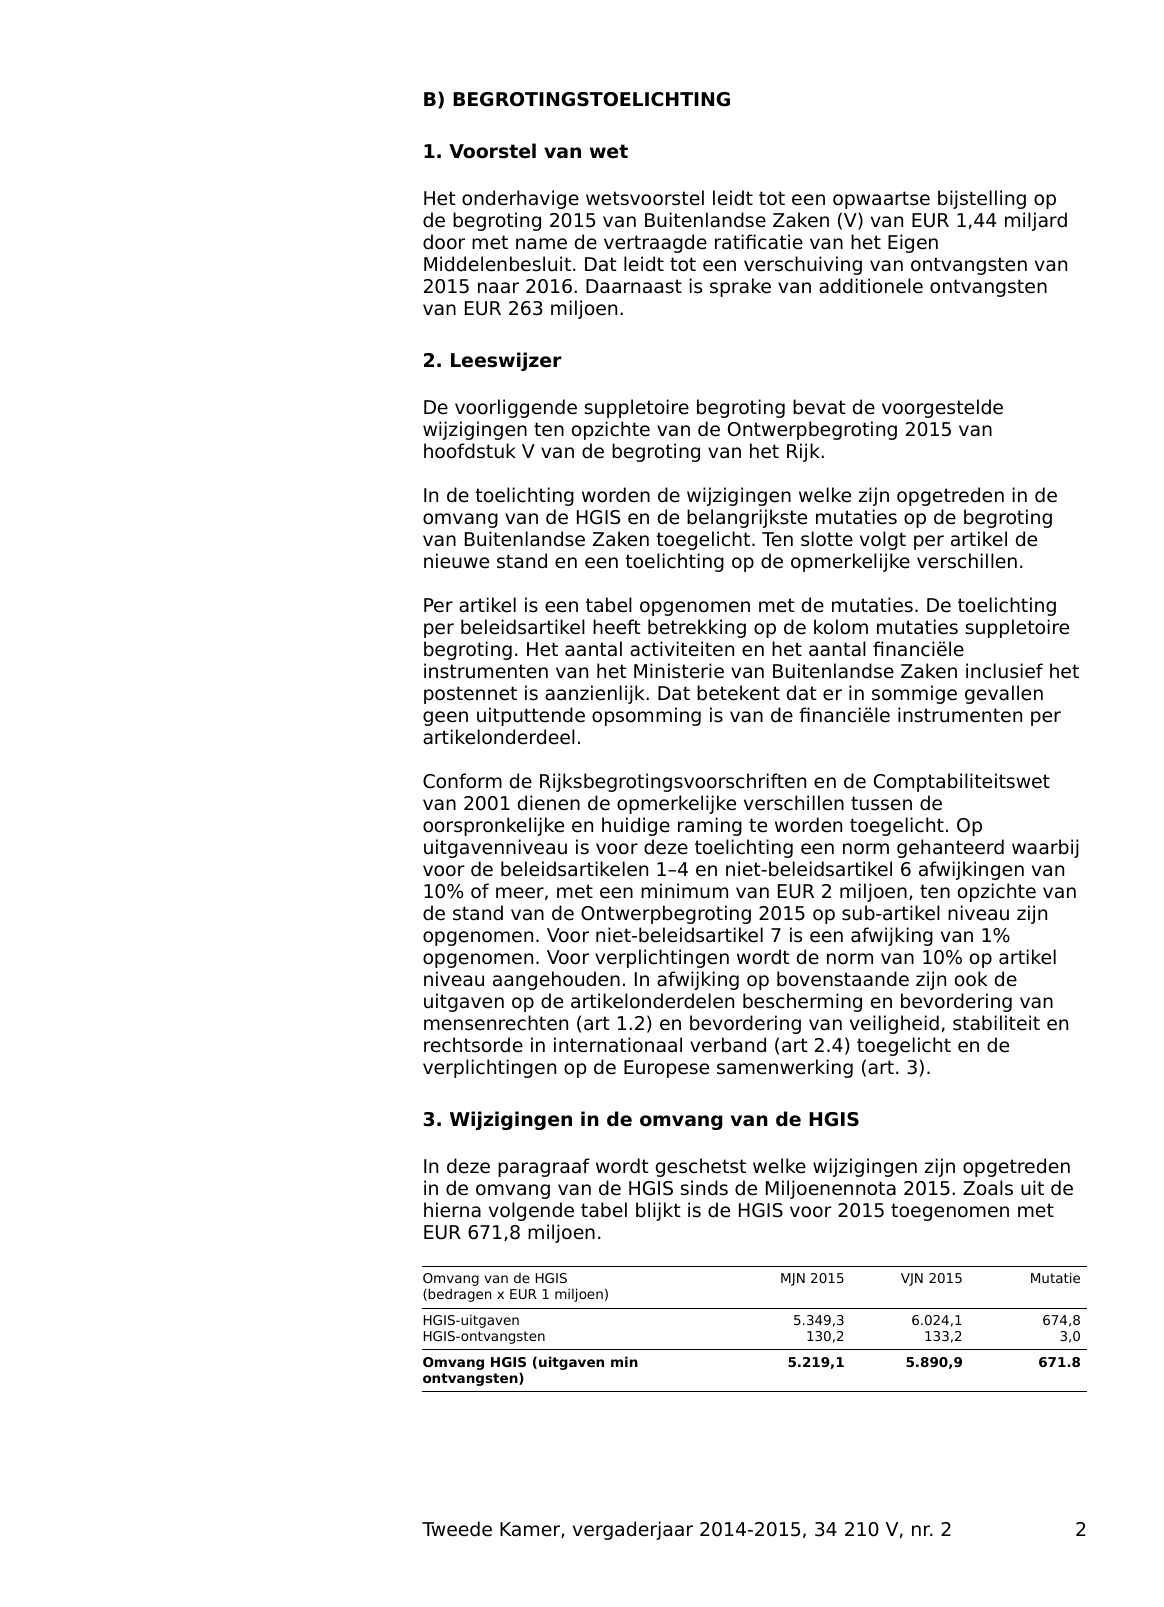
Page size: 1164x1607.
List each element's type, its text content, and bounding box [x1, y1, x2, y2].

text De voorliggende suppletoire begroting bevat de voorgestelde wijzigingen ten opzichte van de Ontwerpbegroting 2015 van hoofdstuk V van de begroting van het Rijk. [422, 397, 1087, 463]
table_cell HGIS-ontvangsten [422, 1329, 732, 1349]
text In de toelichting worden de wijzigingen welke zijn opgetreden in de omvang van de HGIS en de belangrijkste mutaties op de begroting van Buitenlandse Zaken toegelicht. Ten slotte volgt per artikel de nieuwe stand en een toelichting op de opmerkelijke verschillen. [422, 485, 1087, 573]
table_header VJN 2015 [850, 1267, 968, 1307]
text Per artikel is een tabel opgenomen met de mutaties. De toelichting per beleidsartikel heeft betrekking op de kolom mutaties suppletoire begroting. Het aantal activiteiten en het aantal financiële instrumenten van het Ministerie van Buitenlandse Zaken inclusief het postennet is aanzienlijk. Dat betekent dat er in sommige gevallen geen uitputtende opsomming is van de financiële instrumenten per artikelonderdeel. [422, 595, 1087, 749]
table_cell 5.890,9 [850, 1350, 968, 1391]
table_cell HGIS-uitgaven [422, 1309, 732, 1329]
table_header MJN 2015 [732, 1267, 850, 1307]
text Conform de Rijksbegrotingsvoorschriften en de Comptabiliteitswet van 2001 dienen de opmerkelijke verschillen tussen de oorspronkelijke en huidige raming te worden toegelicht. Op uitgavenniveau is voor deze toelichting een norm gehanteerd waarbij voor de beleidsartikelen 1–4 en niet-beleidsartikel 6 afwijkingen van 10% of meer, met een minimum van EUR 2 miljoen, ten opzichte van de stand van de Ontwerpbegroting 2015 op sub-artikel niveau zijn opgenomen. Voor niet-beleidsartikel 7 is een afwijking van 1% opgenomen. Voor verplichtingen wordt de norm van 10% op artikel niveau aangehouden. In afwijking op bovenstaande zijn ook de uitgaven op de artikelonderdelen bescherming en bevordering van mensenrechten (art 1.2) en bevordering van veiligheid, stabiliteit en rechtsorde in internationaal verband (art 2.4) toegelicht en de verplichtingen op de Europese samenwerking (art. 3). [422, 771, 1087, 1079]
subtitle 3. Wijzigingen in de omvang van de HGIS [422, 1109, 1087, 1131]
subtitle 2. Leeswijzer [422, 350, 1087, 372]
table_cell 5.349,3 [732, 1309, 850, 1329]
table_cell 5.219,1 [732, 1350, 850, 1391]
table_cell Omvang HGIS (uitgaven min ontvangsten) [422, 1350, 732, 1391]
subtitle B) BEGROTINGSTOELICHTING [422, 89, 1087, 111]
table_cell 3,0 [969, 1329, 1087, 1349]
table_cell 130,2 [732, 1329, 850, 1349]
text In deze paragraaf wordt geschetst welke wijzigingen zijn opgetreden in de omvang van de HGIS sinds de Miljoenennota 2015. Zoals uit de hierna volgende tabel blijkt is de HGIS voor 2015 toegenomen met EUR 671,8 miljoen. [422, 1156, 1087, 1244]
table_cell 6.024,1 [850, 1309, 968, 1329]
subtitle 1. Voorstel van wet [422, 141, 1087, 163]
table_cell 133,2 [850, 1329, 968, 1349]
text Het onderhavige wetsvoorstel leidt tot een opwaartse bijstelling op de begroting 2015 van Buitenlandse Zaken (V) van EUR 1,44 miljard door met name de vertraagde ratificatie van het Eigen Middelenbesluit. Dat leidt tot een verschuiving van ontvangsten van 2015 naar 2016. Daarnaast is sprake van additionele ontvangsten van EUR 263 miljoen. [422, 188, 1087, 320]
table_header Omvang van de HGIS (bedragen x EUR 1 miljoen) [422, 1267, 732, 1307]
table_cell 671.8 [969, 1350, 1087, 1391]
table_cell 674,8 [969, 1309, 1087, 1329]
table_header Mutatie [969, 1267, 1087, 1307]
